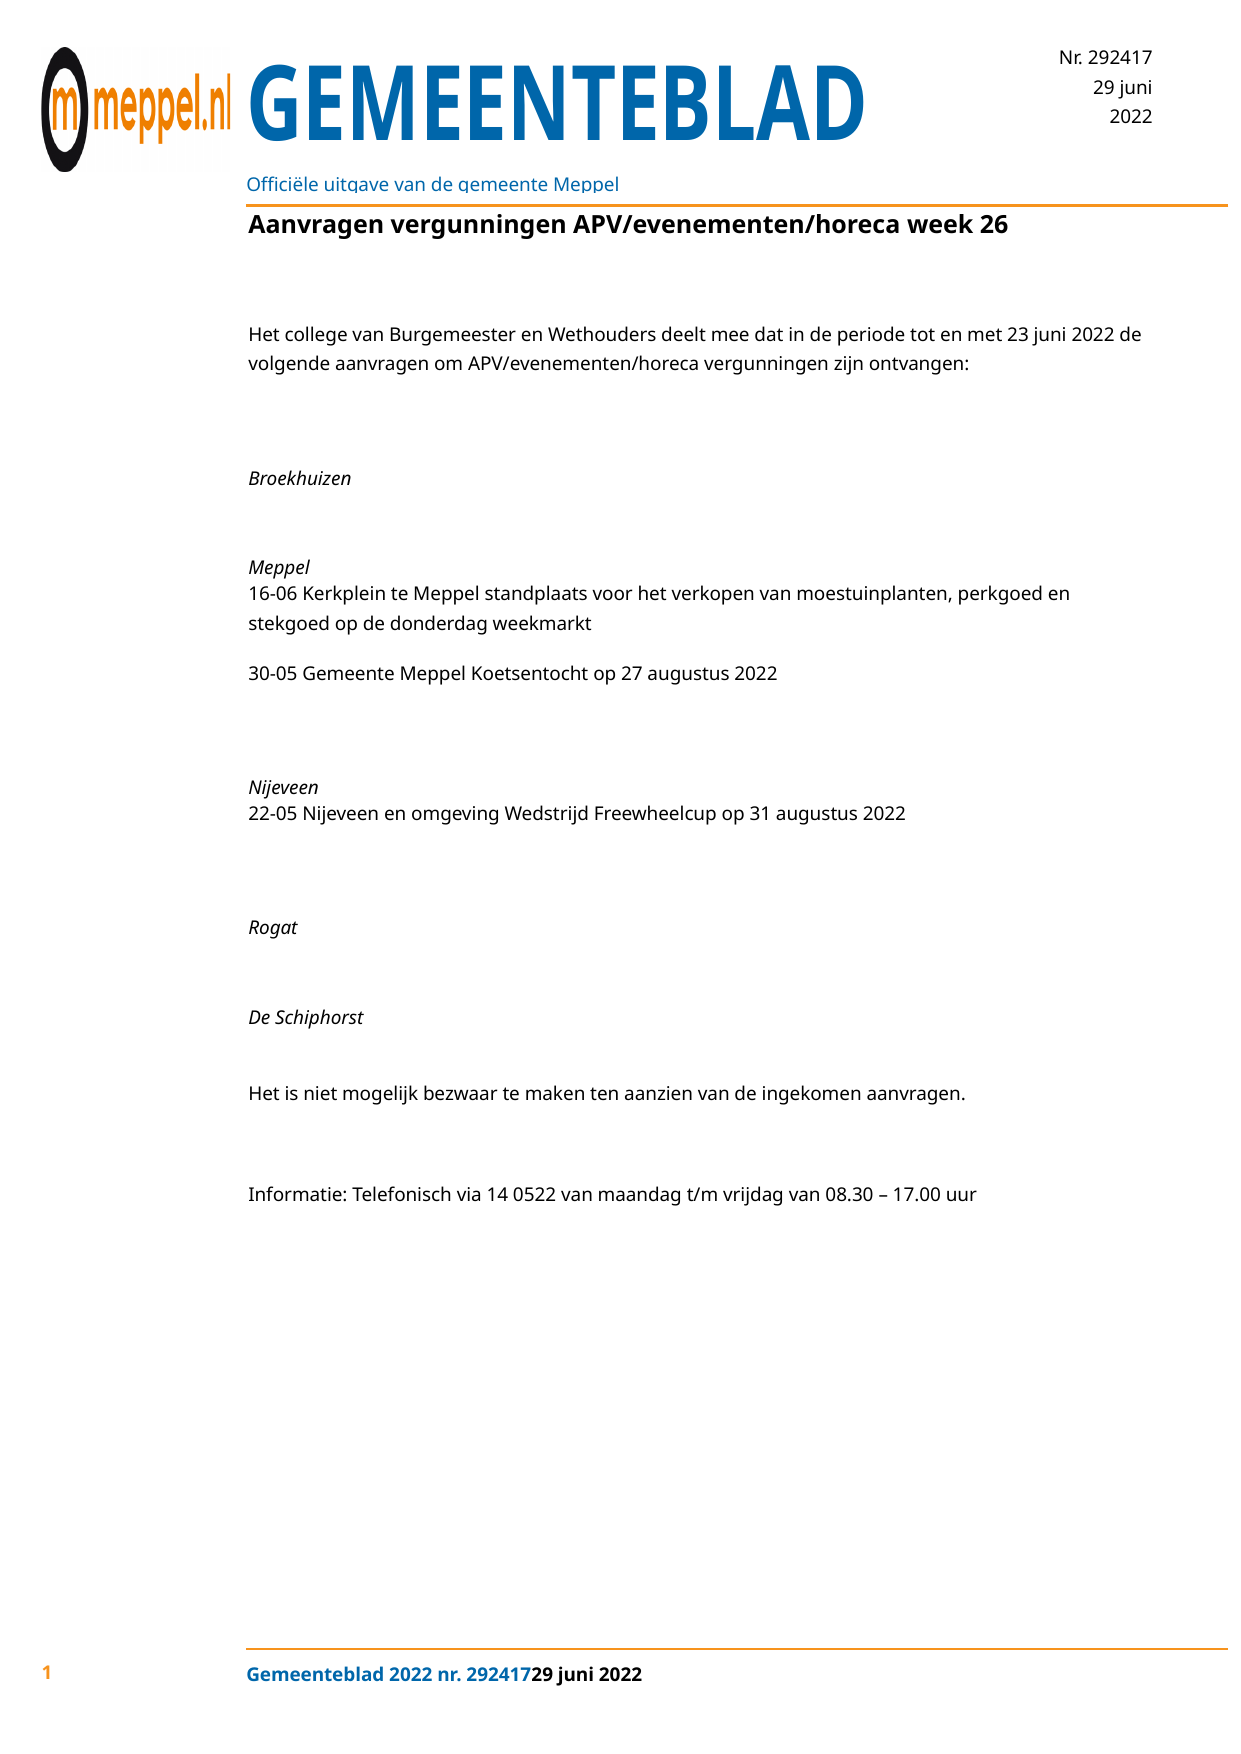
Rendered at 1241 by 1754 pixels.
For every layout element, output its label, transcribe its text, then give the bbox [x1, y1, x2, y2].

text Het college van Burgemeester en Wethouders deelt mee dat in de periode tot en met 23 juni 2022 de volgende aanvragen om APV/evenementen/horeca vergunningen zijn ontvangen: [248, 321, 1152, 376]
text Meppel [248, 554, 1152, 580]
text Nijeveen [248, 774, 1152, 800]
text Rogat [248, 914, 1152, 940]
text 30-05 Gemeente Meppel Koetsentocht op 27 augustus 2022 [248, 660, 1152, 686]
text De Schiphorst [248, 1004, 1152, 1030]
text Aanvragen vergunningen APV/evenementen/horeca week 26 [248, 207, 1152, 241]
text 16-06 Kerkplein te Meppel standplaats voor het verkopen van moestuinplanten, perkgoed en stekgoed op de donderdag weekmarkt [248, 580, 1152, 635]
text 22-05 Nijeveen en omgeving Wedstrijd Freewheelcup op 31 augustus 2022 [248, 800, 1152, 826]
text Informatie: Telefonisch via 14 0522 van maandag t/m vrijdag van 08.30 – 17.00 uur [248, 1181, 1152, 1207]
text Het is niet mogelijk bezwaar te maken ten aanzien van de ingekomen aanvragen. [248, 1080, 1152, 1106]
picture [41, 47, 231, 172]
text Broekhuizen [248, 465, 1152, 490]
